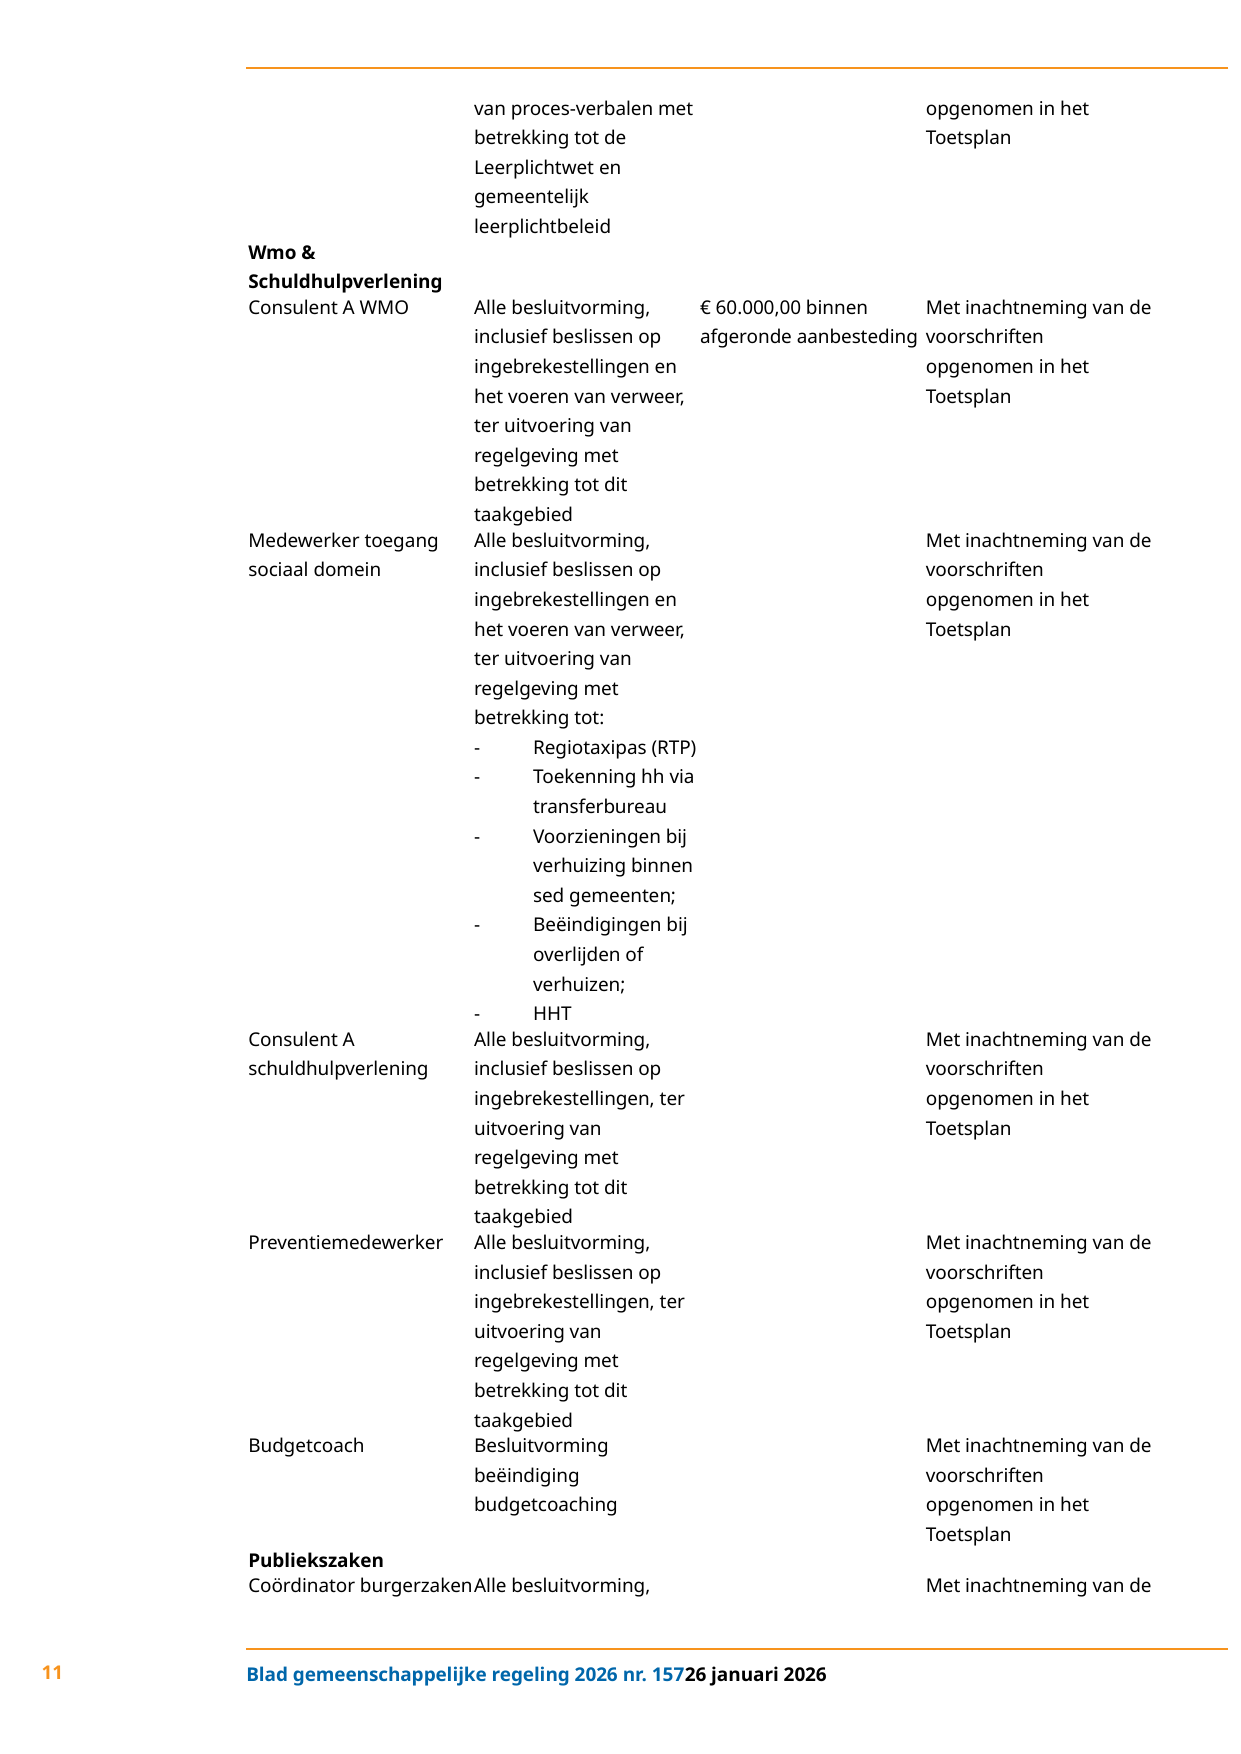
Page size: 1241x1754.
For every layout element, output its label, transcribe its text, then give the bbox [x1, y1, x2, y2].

table_cell [474, 239, 700, 294]
table_cell Coördinator burgerzaken [248, 1573, 474, 1598]
table_cell Met inachtneming van de voorschriften opgenomen in het Toetsplan [926, 527, 1152, 1026]
table_cell Consulent A schuldhulpverlening [248, 1026, 474, 1229]
table_cell Alle besluitvorming, inclusief beslissen op ingebrekestellingen en het voeren van verweer, ter uitvoering van regelgeving met betrekking tot dit taakgebied [474, 294, 700, 527]
table_cell Budgetcoach [248, 1433, 474, 1547]
table_cell Met inachtneming van de voorschriften opgenomen in het Toetsplan [926, 1026, 1152, 1229]
table_cell opgenomen in het Toetsplan [926, 95, 1152, 239]
table_cell [700, 1229, 926, 1432]
table_cell Met inachtneming van de voorschriften opgenomen in het Toetsplan [926, 1433, 1152, 1547]
table_cell Met inachtneming van de voorschriften opgenomen in het Toetsplan [926, 1229, 1152, 1432]
table_cell van proces-verbalen met betrekking tot de Leerplichtwet en gemeentelijk leerplichtbeleid [474, 95, 700, 239]
table_cell Wmo & Schuldhulpverlening [248, 239, 474, 294]
table_cell [700, 239, 926, 294]
table_cell [700, 95, 926, 239]
table_cell Alle besluitvorming, inclusief beslissen op ingebrekestellingen en het voeren van verweer, ter uitvoering van regelgeving met betrekking tot: Regiotaxipas (RTP) Toekenning hh via transferbureau Voorzieningen bij verhuizing binnen sed gemeenten; Beëindigingen bij overlijden of verhuizen; HHT [474, 527, 700, 1026]
table_cell Medewerker toegang sociaal domein [248, 527, 474, 1026]
table_cell Met inachtneming van de [926, 1573, 1152, 1598]
table_cell [474, 1547, 700, 1573]
table_cell [926, 1547, 1152, 1573]
table_cell Alle besluitvorming, inclusief beslissen op ingebrekestellingen, ter uitvoering van regelgeving met betrekking tot dit taakgebied [474, 1229, 700, 1432]
table_cell Preventiemedewerker [248, 1229, 474, 1432]
table_cell [700, 1573, 926, 1598]
table_cell Besluitvorming beëindiging budgetcoaching [474, 1433, 700, 1547]
table_cell € 60.000,00 binnen afgeronde aanbesteding [700, 294, 926, 527]
table_cell Met inachtneming van de voorschriften opgenomen in het Toetsplan [926, 294, 1152, 527]
table_cell [700, 1547, 926, 1573]
table_cell [248, 95, 474, 239]
table_cell Consulent A WMO [248, 294, 474, 527]
table_cell [700, 1433, 926, 1547]
table_cell [700, 527, 926, 1026]
table_cell Publiekszaken [248, 1547, 474, 1573]
picture [41, 47, 231, 172]
table_cell [700, 1026, 926, 1229]
table_cell Alle besluitvorming, inclusief beslissen op ingebrekestellingen, ter uitvoering van regelgeving met betrekking tot dit taakgebied [474, 1026, 700, 1229]
table_cell [926, 239, 1152, 294]
